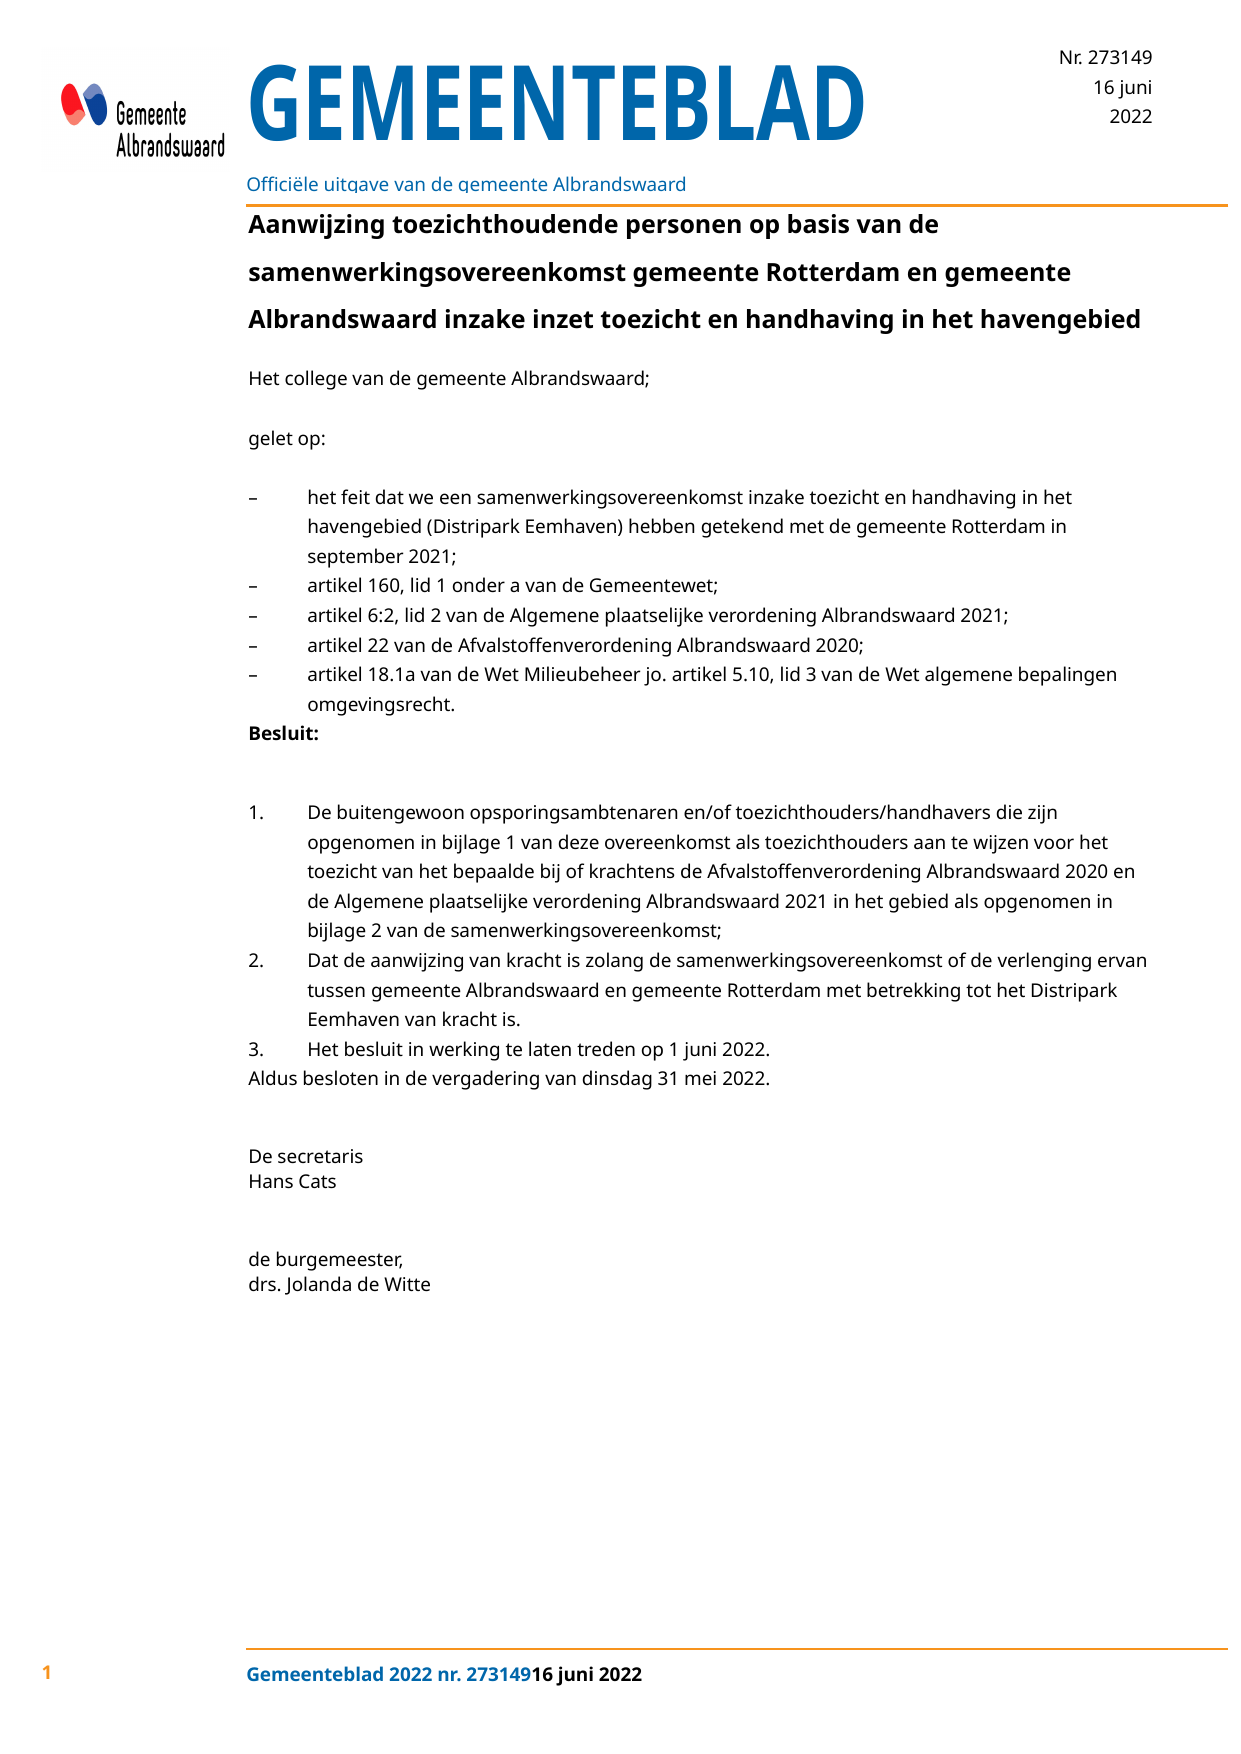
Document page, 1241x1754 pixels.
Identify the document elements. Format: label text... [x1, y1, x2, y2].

text de burgemeester, [248, 1246, 1152, 1271]
list Het besluit in werking te laten treden op 1 juni 2022. [248, 1036, 1152, 1062]
picture [41, 47, 231, 172]
list artikel 6:2, lid 2 van de Algemene plaatselijke verordening Albrandswaard 2021; [248, 602, 1152, 628]
text Hans Cats [248, 1168, 1152, 1194]
text De secretaris [248, 1143, 1152, 1168]
list Dat de aanwijzing van kracht is zolang de samenwerkingsovereenkomst of de verlenging ervan tussen gemeente Albrandswaard en gemeente Rotterdam met betrekking tot het Distripark Eemhaven van kracht is. [248, 947, 1152, 1032]
text drs. Jolanda de Witte [248, 1271, 1152, 1297]
text Besluit: [248, 721, 1152, 746]
list artikel 18.1a van de Wet Milieubeheer jo. artikel 5.10, lid 3 van de Wet algemene bepalingen omgevingsrecht. [248, 661, 1152, 717]
text Aldus besloten in de vergadering van dinsdag 31 mei 2022. [248, 1066, 1152, 1091]
list het feit dat we een samenwerkingsovereenkomst inzake toezicht en handhaving in het havengebied (Distripark Eemhaven) hebben getekend met de gemeente Rotterdam in september 2021; [248, 484, 1152, 569]
list artikel 160, lid 1 onder a van de Gemeentewet; [248, 573, 1152, 598]
text gelet op: [248, 425, 1152, 450]
text Het college van de gemeente Albrandswaard; [248, 366, 1152, 391]
list De buitengewoon opsporingsambtenaren en/of toezichthouders/handhavers die zijn opgenomen in bijlage 1 van deze overeenkomst als toezichthouders aan te wijzen voor het toezicht van het bepaalde bij of krachtens de Afvalstoffenverordening Albrandswaard 2020 en de Algemene plaatselijke verordening Albrandswaard 2021 in het gebied als opgenomen in bijlage 2 van de samenwerkingsovereenkomst; [248, 799, 1152, 943]
text Aanwijzing toezichthoudende personen op basis van de samenwerkingsovereenkomst gemeente Rotterdam en gemeente Albrandswaard inzake inzet toezicht en handhaving in het havengebied [248, 207, 1152, 336]
list artikel 22 van de Afvalstoffenverordening Albrandswaard 2020; [248, 632, 1152, 657]
